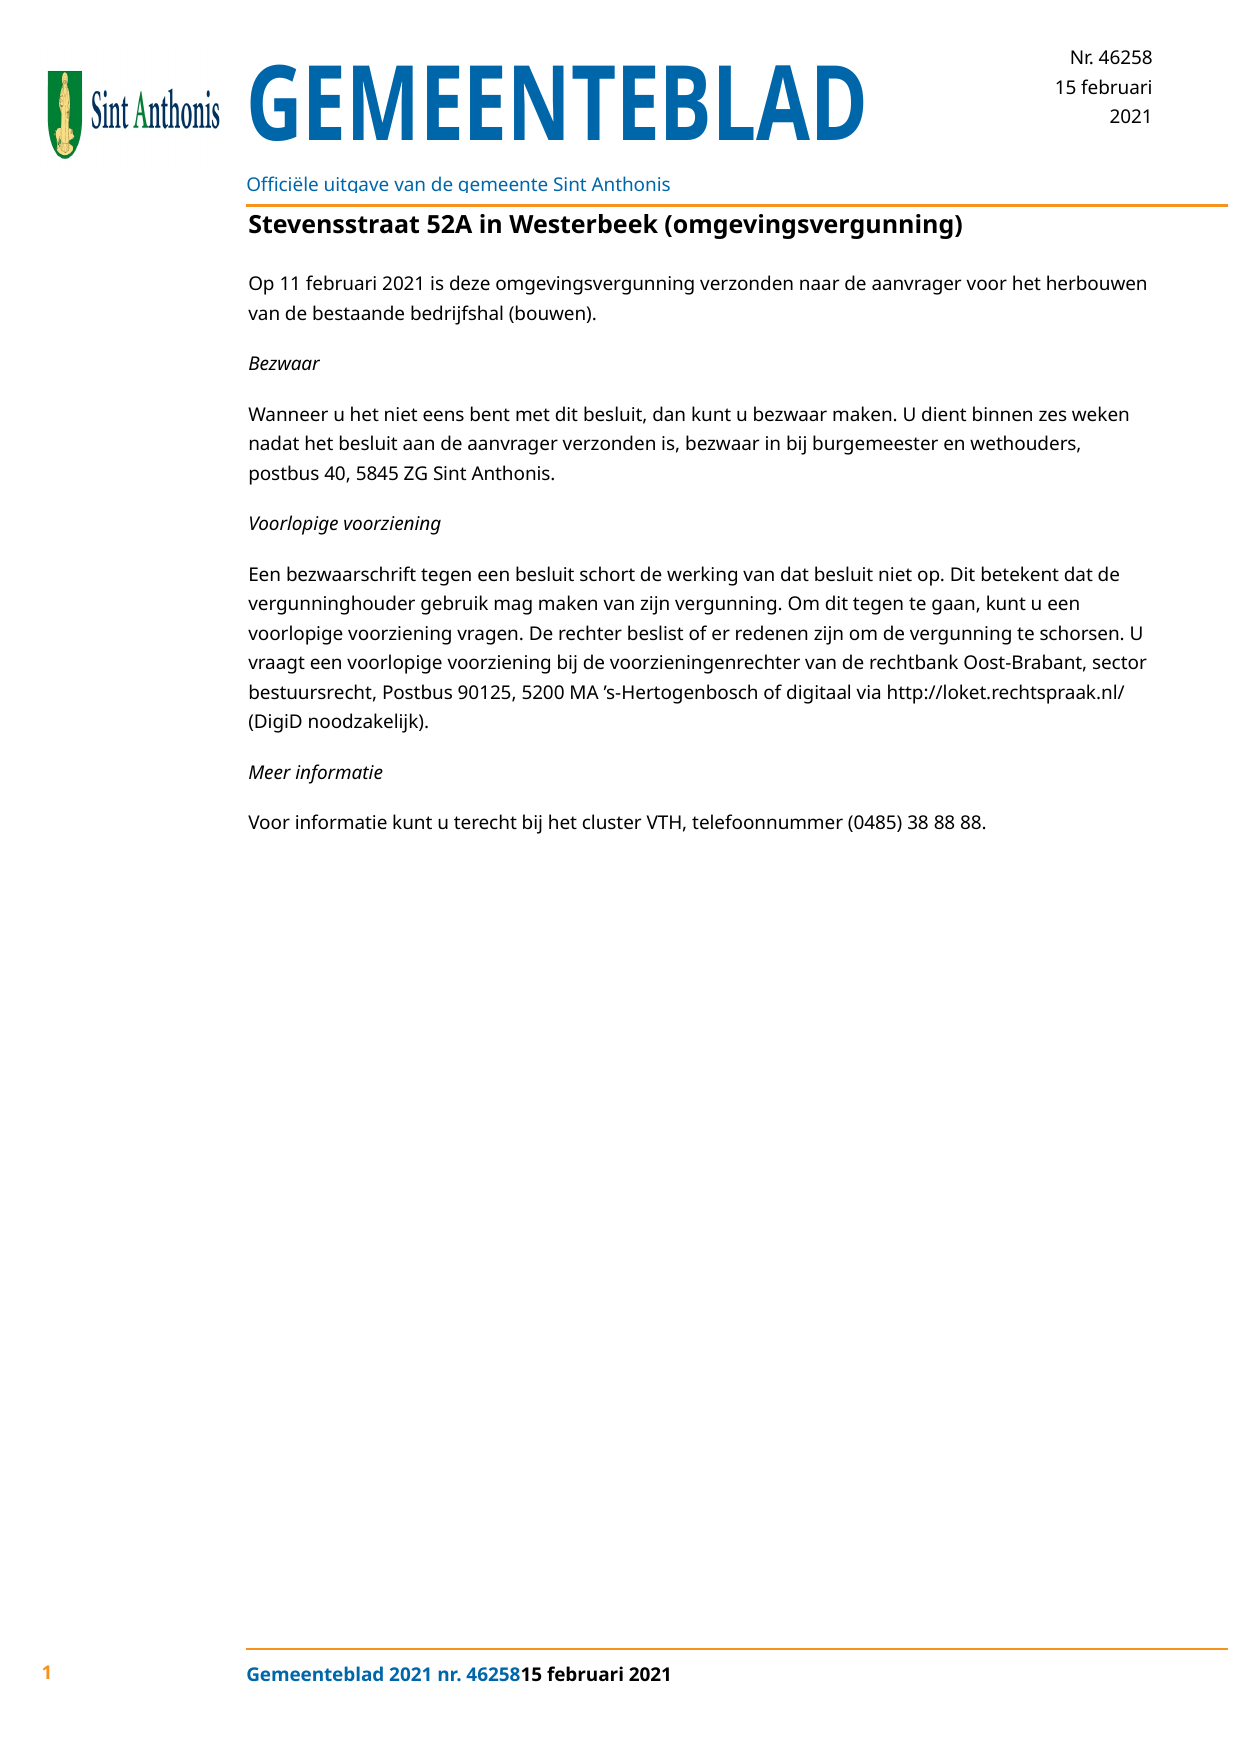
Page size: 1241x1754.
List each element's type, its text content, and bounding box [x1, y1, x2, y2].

picture [41, 47, 231, 172]
text Voorlopige voorziening [248, 510, 1152, 536]
text Wanneer u het niet eens bent met dit besluit, dan kunt u bezwaar maken. U dient binnen zes weken nadat het besluit aan de aanvrager verzonden is, bezwaar in bij burgemeester en wethouders, postbus 40, 5845 ZG Sint Anthonis. [248, 401, 1152, 486]
text Op 11 februari 2021 is deze omgevingsvergunning verzonden naar de aanvrager voor het herbouwen van de bestaande bedrijfshal (bouwen). [248, 270, 1152, 326]
text Meer informatie [248, 759, 1152, 785]
text Een bezwaarschrift tegen een besluit schort de werking van dat besluit niet op. Dit betekent dat de vergunninghouder gebruik mag maken van zijn vergunning. Om dit tegen te gaan, kunt u een voorlopige voorziening vragen. De rechter beslist of er redenen zijn om de vergunning te schorsen. U vraagt een voorlopige voorziening bij de voorzieningenrechter van de rechtbank Oost-Brabant, sector bestuursrecht, Postbus 90125, 5200 MA ’s-Hertogenbosch of digitaal via http://loket.rechtspraak.nl/ (DigiD noodzakelijk). [248, 561, 1152, 734]
text Bezwaar [248, 350, 1152, 376]
text Voor informatie kunt u terecht bij het cluster VTH, telefoonnummer (0485) 38 88 88. [248, 809, 1152, 835]
text Stevensstraat 52A in Westerbeek (omgevingsvergunning) [248, 207, 1152, 241]
